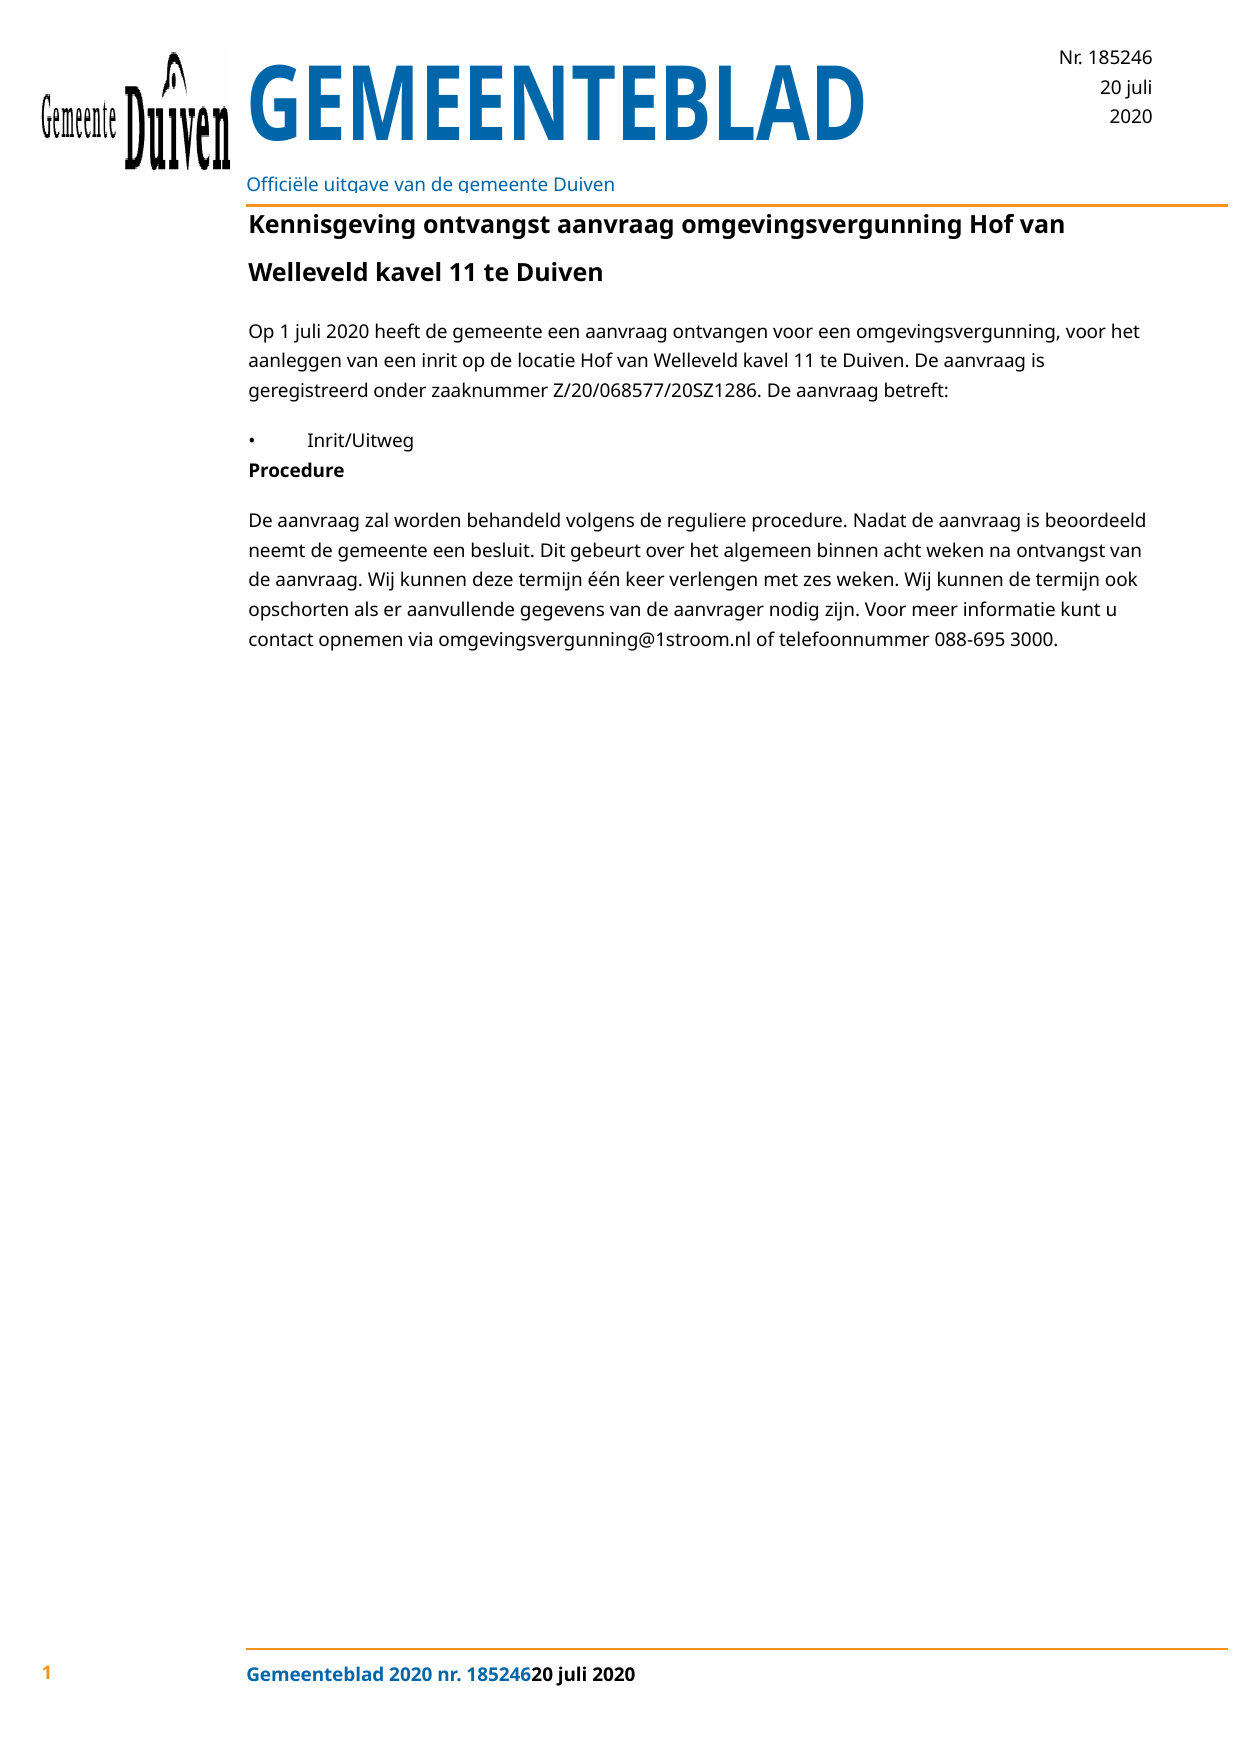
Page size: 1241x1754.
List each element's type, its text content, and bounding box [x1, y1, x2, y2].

text Procedure [248, 457, 1152, 483]
text Kennisgeving ontvangst aanvraag omgevingsvergunning Hof van Welleveld kavel 11 te Duiven [248, 207, 1152, 288]
picture [41, 47, 231, 172]
text De aanvraag zal worden behandeld volgens de reguliere procedure. Nadat de aanvraag is beoordeeld neemt de gemeente een besluit. Dit gebeurt over het algemeen binnen acht weken na ontvangst van de aanvraag. Wij kunnen deze termijn één keer verlengen met zes weken. Wij kunnen de termijn ook opschorten als er aanvullende gegevens van de aanvrager nodig zijn. Voor meer informatie kunt u contact opnemen via omgevingsvergunning@1stroom.nl of telefoonnummer 088-695 3000. [248, 507, 1152, 652]
text Op 1 juli 2020 heeft de gemeente een aanvraag ontvangen voor een omgevingsvergunning, voor het aanleggen van een inrit op de locatie Hof van Welleveld kavel 11 te Duiven. De aanvraag is geregistreerd onder zaaknummer Z/20/068577/20SZ1286. De aanvraag betreft: [248, 318, 1152, 403]
list Inrit/Uitweg [248, 427, 1152, 453]
